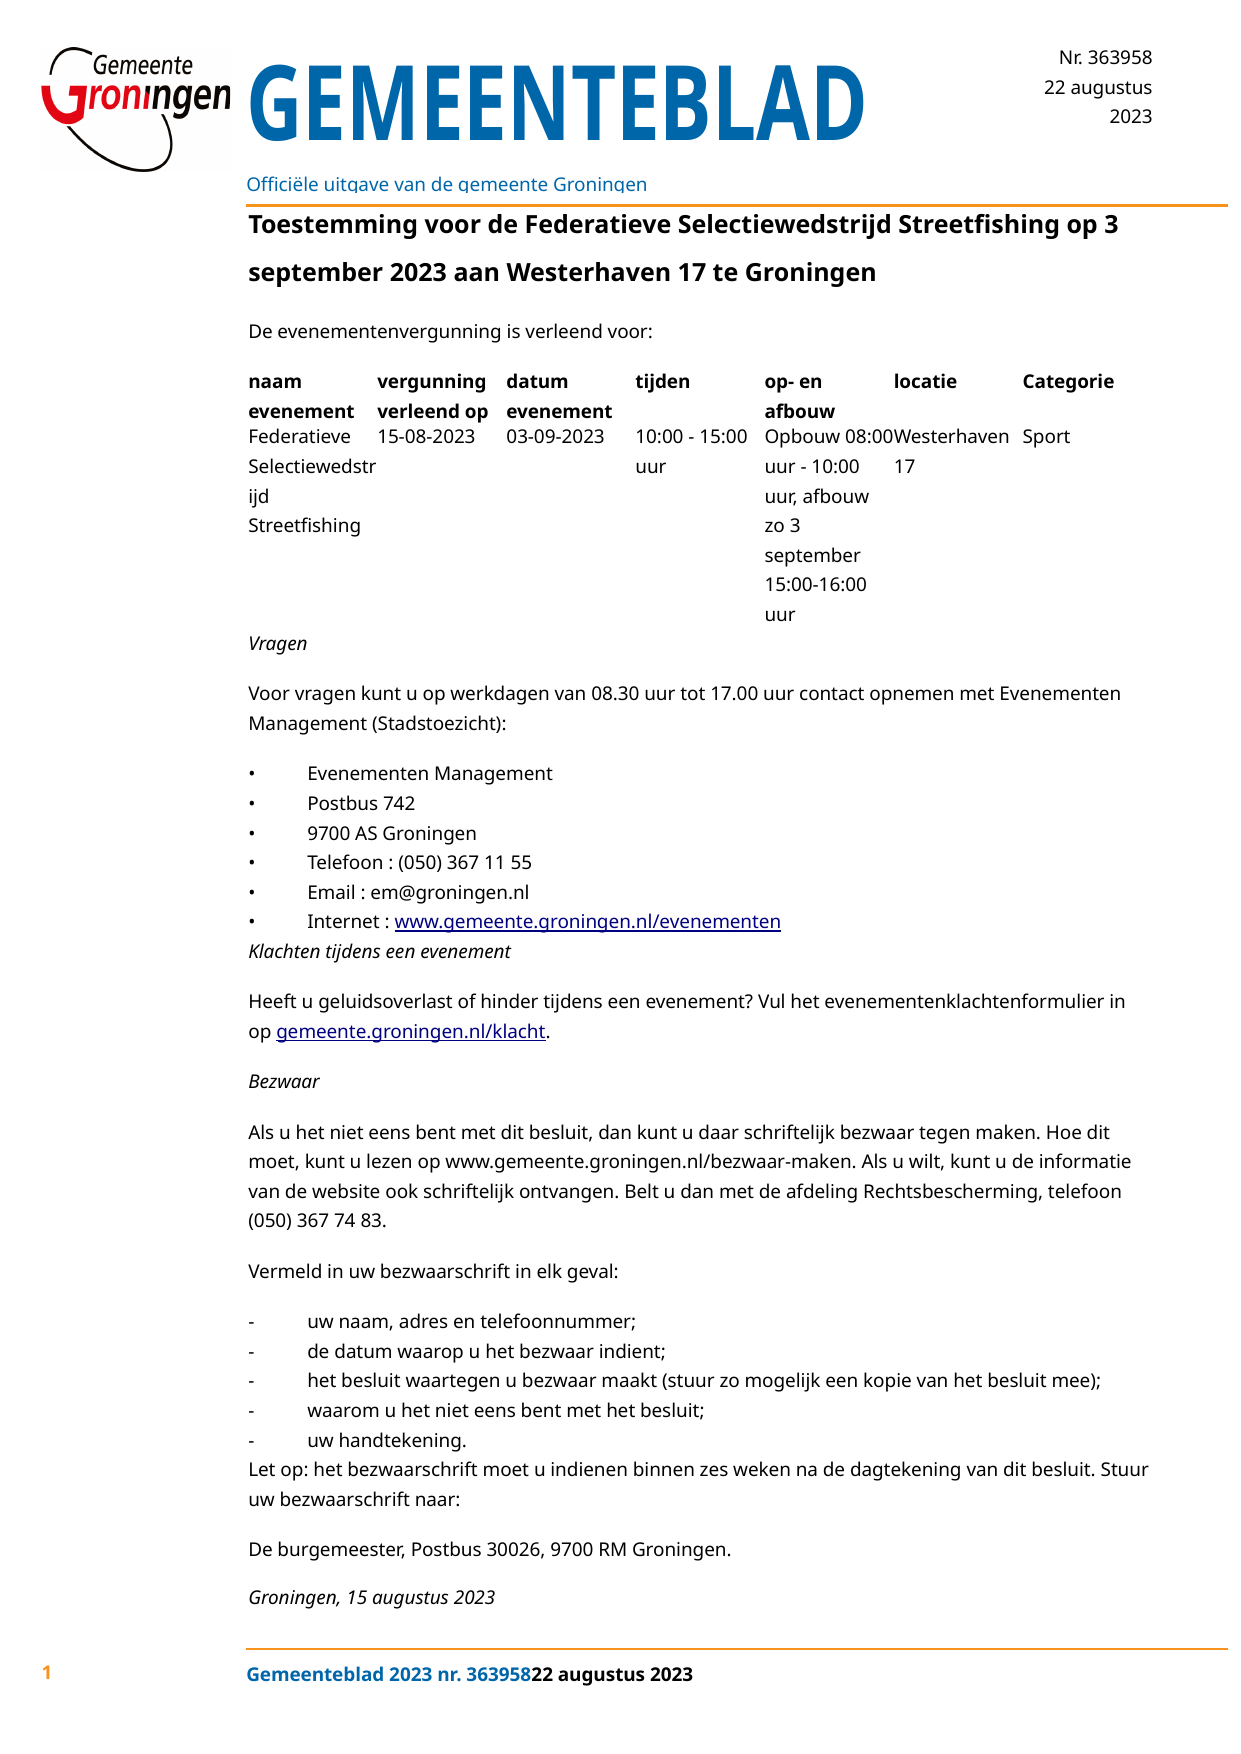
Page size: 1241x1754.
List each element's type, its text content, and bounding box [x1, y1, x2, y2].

list Telefoon : (050) 367 11 55 [248, 849, 1152, 875]
list Evenementen Management [248, 761, 1152, 786]
table_cell Sport [1023, 424, 1152, 627]
picture [41, 47, 231, 172]
table_header locatie [894, 369, 1022, 424]
list Postbus 742 [248, 790, 1152, 816]
list uw naam, adres en telefoonnummer; [248, 1308, 1152, 1334]
text Heeft u geluidsoverlast of hinder tijdens een evenement? Vul het evenementenklachtenformulier in op gemeente.groningen.nl/klacht. [248, 988, 1152, 1044]
text Klachten tijdens een evenement [248, 938, 1152, 964]
text Vermeld in uw bezwaarschrift in elk geval: [248, 1258, 1152, 1284]
table_cell 03-09-2023 [506, 424, 635, 627]
text De evenementenvergunning is verleend voor: [248, 318, 1152, 344]
list de datum waarop u het bezwaar indient; [248, 1338, 1152, 1364]
table_cell Federatieve Selectiewedstrijd Streetfishing [248, 424, 377, 627]
table_cell 10:00 - 15:00 uur [635, 424, 764, 627]
table_header tijden [635, 369, 764, 424]
text Voor vragen kunt u op werkdagen van 08.30 uur tot 17.00 uur contact opnemen met Evenementen Management (Stadstoezicht): [248, 681, 1152, 736]
text Let op: het bezwaarschrift moet u indienen binnen zes weken na de dagtekening van dit besluit. Stuur uw bezwaarschrift naar: [248, 1456, 1152, 1512]
text Groningen, 15 augustus 2023 [248, 1584, 1152, 1610]
table_cell Opbouw 08:00 uur - 10:00 uur, afbouw zo 3 september 15:00-16:00 uur [764, 424, 893, 627]
table_header datum evenement [506, 369, 635, 424]
table_cell 15-08-2023 [377, 424, 506, 627]
table_cell Westerhaven 17 [894, 424, 1022, 627]
table_header naam evenement [248, 369, 377, 424]
text Als u het niet eens bent met dit besluit, dan kunt u daar schriftelijk bezwaar tegen maken. Hoe dit moet, kunt u lezen op www.gemeente.groningen.nl/bezwaar-maken. Als u wilt, kunt u de informatie van de website ook schriftelijk ontvangen. Belt u dan met de afdeling Rechtsbescherming, telefoon (050) 367 74 83. [248, 1119, 1152, 1233]
list het besluit waartegen u bezwaar maakt (stuur zo mogelijk een kopie van het besluit mee); [248, 1368, 1152, 1393]
text De burgemeester, Postbus 30026, 9700 RM Groningen. [248, 1536, 1152, 1562]
text Bezwaar [248, 1068, 1152, 1094]
table_header op- en afbouw [764, 369, 893, 424]
text Vragen [248, 630, 1152, 656]
list Internet : www.gemeente.groningen.nl/evenementen [248, 908, 1152, 934]
text Toestemming voor de Federatieve Selectiewedstrijd Streetfishing op 3 september 2023 aan Westerhaven 17 te Groningen [248, 207, 1152, 288]
list waarom u het niet eens bent met het besluit; [248, 1397, 1152, 1423]
list uw handtekening. [248, 1427, 1152, 1453]
table_header Categorie [1023, 369, 1152, 424]
table_header vergunning verleend op [377, 369, 506, 424]
list Email : em@groningen.nl [248, 879, 1152, 905]
list 9700 AS Groningen [248, 820, 1152, 846]
